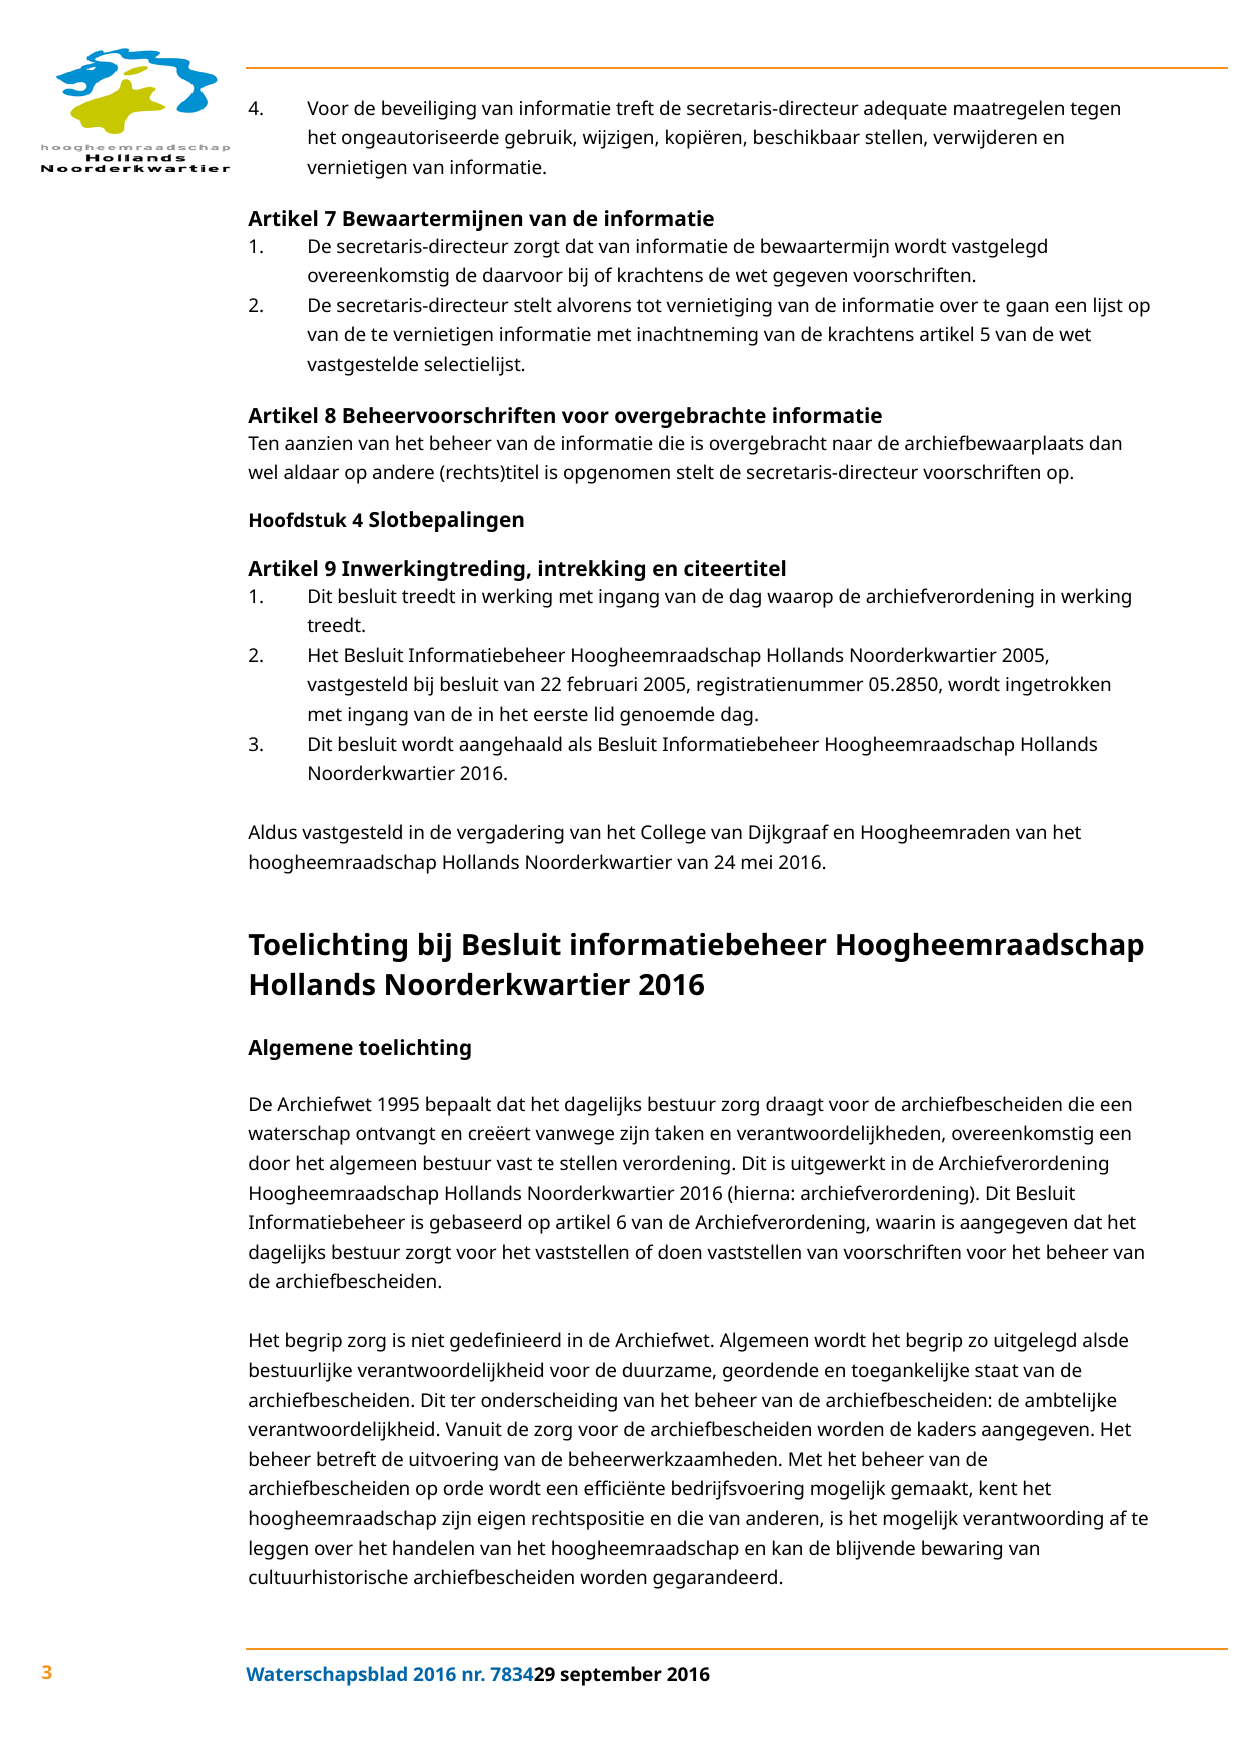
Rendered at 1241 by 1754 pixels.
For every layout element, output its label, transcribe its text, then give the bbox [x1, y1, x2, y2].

text Artikel 7 Bewaartermijnen van de informatie [248, 204, 1152, 233]
list De secretaris-directeur zorgt dat van informatie de bewaartermijn wordt vastgelegd overeenkomstig de daarvoor bij of krachtens de wet gegeven voorschriften. [248, 233, 1152, 288]
text Artikel 8 Beheervoorschriften voor overgebrachte informatie [248, 402, 1152, 430]
text De Archiefwet 1995 bepaalt dat het dagelijks bestuur zorg draagt voor de archiefbescheiden die een waterschap ontvangt en creëert vanwege zijn taken en verantwoordelijkheden, overeenkomstig een door het algemeen bestuur vast te stellen verordening. Dit is uitgewerkt in de Archiefverordening Hoogheemraadschap Hollands Noorderkwartier 2016 (hierna: archiefverordening). Dit Besluit Informatiebeheer is gebaseerd op artikel 6 van de Archiefverordening, waarin is aangegeven dat het dagelijks bestuur zorgt voor het vaststellen of doen vaststellen van voorschriften voor het beheer van de archiefbescheiden. [248, 1091, 1152, 1294]
text Het begrip zorg is niet gedefinieerd in de Archiefwet. Algemeen wordt het begrip zo uitgelegd alsde bestuurlijke verantwoordelijkheid voor de duurzame, geordende en toegankelijke staat van de archiefbescheiden. Dit ter onderscheiding van het beheer van de archiefbescheiden: de ambtelijke verantwoordelijkheid. Vanuit de zorg voor de archiefbescheiden worden de kaders aangegeven. Het beheer betreft de uitvoering van de beheerwerkzaamheden. Met het beheer van de archiefbescheiden op orde wordt een efficiënte bedrijfsvoering mogelijk gemaakt, kent het hoogheemraadschap zijn eigen rechtspositie en die van anderen, is het mogelijk verantwoording af te leggen over het handelen van het hoogheemraadschap en kan de blijvende bewaring van cultuurhistorische archiefbescheiden worden gegarandeerd. [248, 1328, 1152, 1590]
list Voor de beveiliging van informatie treft de secretaris-directeur adequate maatregelen tegen het ongeautoriseerde gebruik, wijzigen, kopiëren, beschikbaar stellen, verwijderen en vernietigen van informatie. [248, 95, 1152, 180]
text Artikel 9 Inwerkingtreding, intrekking en citeertitel [248, 554, 1152, 583]
list Dit besluit treedt in werking met ingang van de dag waarop de archiefverordening in werking treedt. [248, 583, 1152, 638]
picture [41, 47, 231, 172]
text Toelichting bij Besluit informatiebeheer Hoogheemraadschap Hollands Noorderkwartier 2016 [248, 924, 1152, 1004]
text Algemene toelichting [248, 1033, 1152, 1061]
list Het Besluit Informatiebeheer Hoogheemraadschap Hollands Noorderkwartier 2005, vastgesteld bij besluit van 22 februari 2005, registratienummer 05.2850, wordt ingetrokken met ingang van de in het eerste lid genoemde dag. [248, 642, 1152, 727]
text Aldus vastgesteld in de vergadering van het College van Dijkgraaf en Hoogheemraden van het hoogheemraadschap Hollands Noorderkwartier van 24 mei 2016. [248, 819, 1152, 875]
list De secretaris-directeur stelt alvorens tot vernietiging van de informatie over te gaan een lijst op van de te vernietigen informatie met inachtneming van de krachtens artikel 5 van de wet vastgestelde selectielijst. [248, 292, 1152, 377]
text Ten aanzien van het beheer van de informatie die is overgebracht naar de archiefbewaarplaats dan wel aldaar op andere (rechts)titel is opgenomen stelt de secretaris-directeur voorschriften op. [248, 430, 1152, 485]
text Hoofdstuk 4 Slotbepalingen [248, 505, 1152, 534]
list Dit besluit wordt aangehaald als Besluit Informatiebeheer Hoogheemraadschap Hollands Noorderkwartier 2016. [248, 731, 1152, 786]
